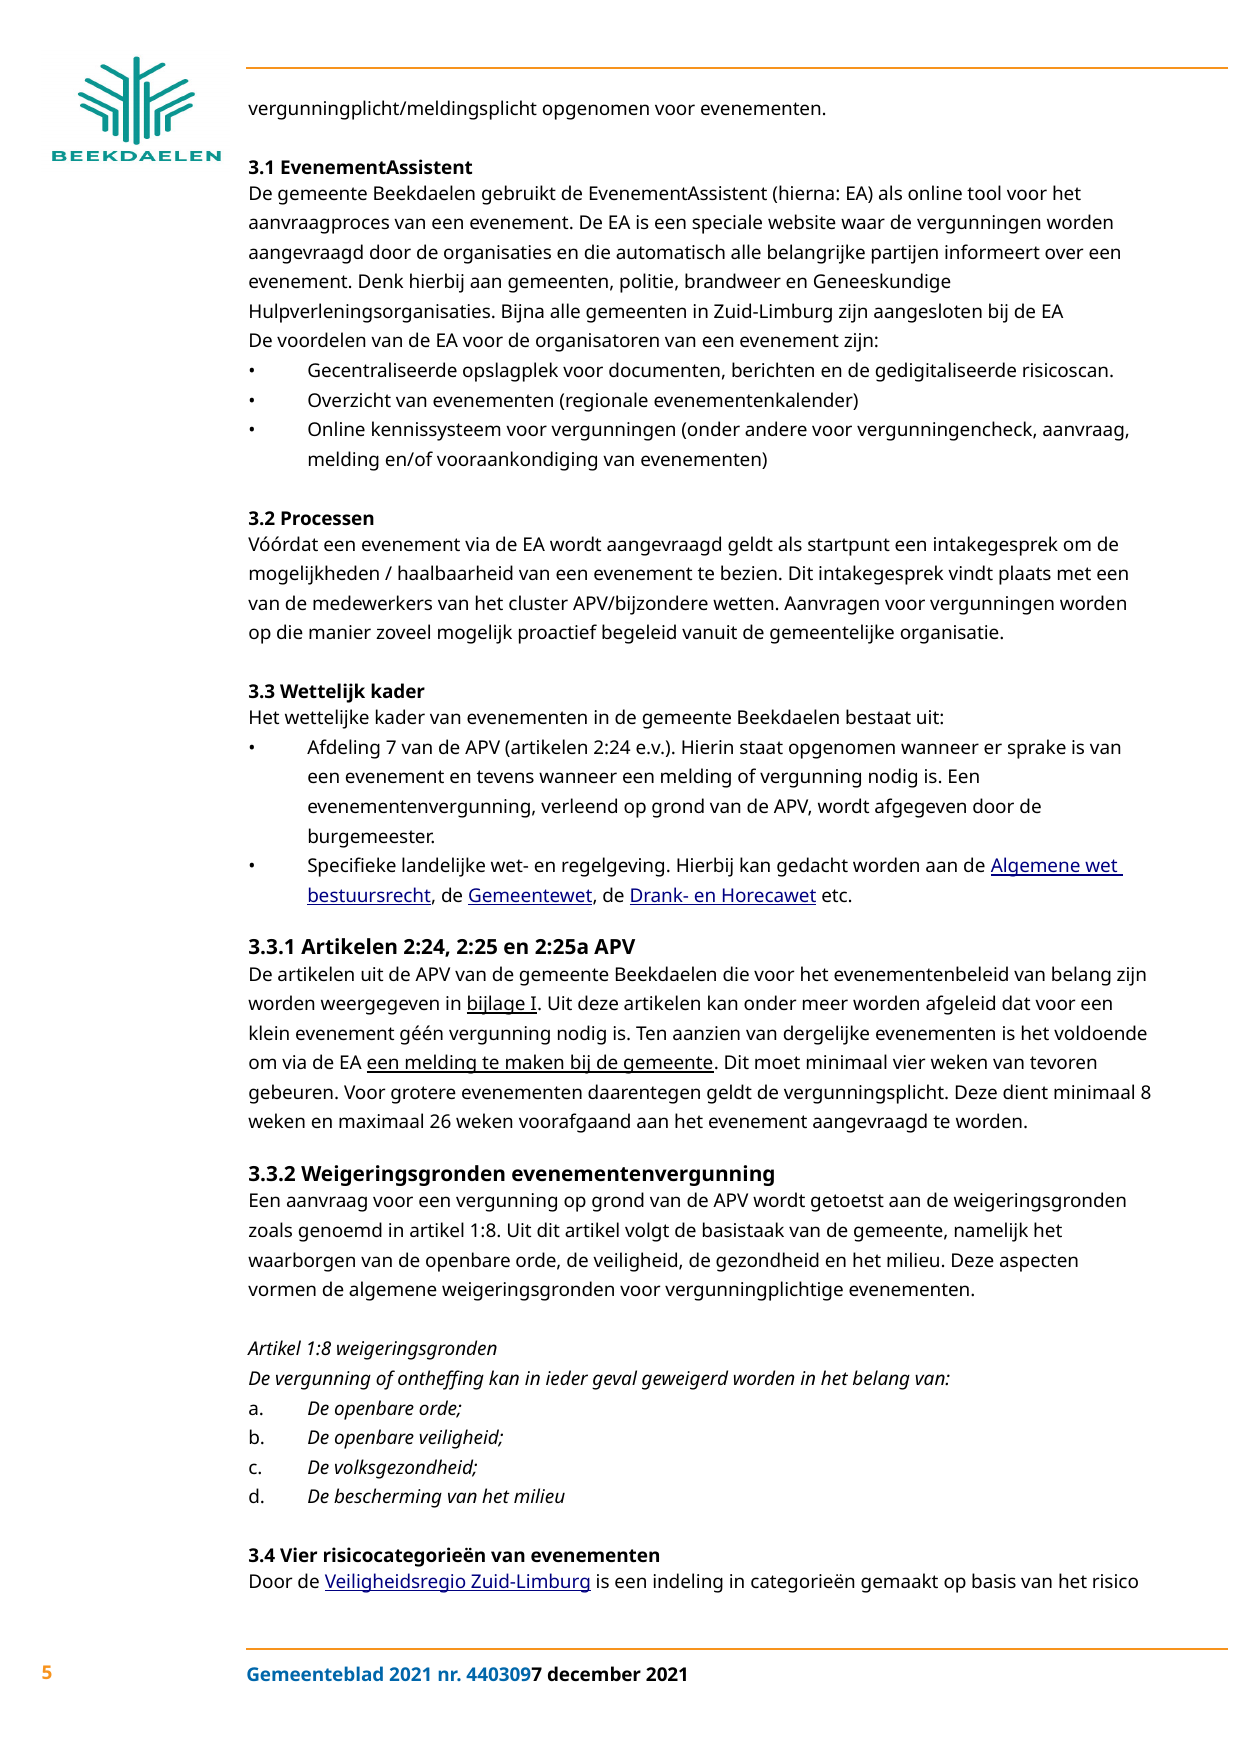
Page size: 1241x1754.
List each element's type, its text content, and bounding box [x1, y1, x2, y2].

list Afdeling 7 van de APV (artikelen 2:24 e.v.). Hierin staat opgenomen wanneer er sprake is van een evenement en tevens wanneer een melding of vergunning nodig is. Een evenementenvergunning, verleend op grond van de APV, wordt afgegeven door de burgemeester. [248, 734, 1152, 848]
text De gemeente Beekdaelen gebruikt de EvenementAssistent (hierna: EA) als online tool voor het aanvraagproces van een evenement. De EA is een speciale website waar de vergunningen worden aangevraagd door de organisaties en die automatisch alle belangrijke partijen informeert over een evenement. Denk hierbij aan gemeenten, politie, brandweer en Geneeskundige Hulpverleningsorganisaties. Bijna alle gemeenten in Zuid-Limburg zijn aangesloten bij de EA [248, 180, 1152, 324]
text 3.4 Vier risicocategorieën van evenementen [248, 1542, 1152, 1568]
text vergunningplicht/meldingsplicht opgenomen voor evenementen. [248, 95, 1152, 121]
list Online kennissysteem voor vergunningen (onder andere voor vergunningencheck, aanvraag, melding en/of vooraankondiging van evenementen) [248, 416, 1152, 472]
list Specifieke landelijke wet- en regelgeving. Hierbij kan gedacht worden aan de Algemene wet bestuursrecht, de Gemeentewet, de Drank- en Horecawet etc. [248, 852, 1152, 908]
text De artikelen uit de APV van de gemeente Beekdaelen die voor het evenementenbeleid van belang zijn worden weergegeven in bijlage I. Uit deze artikelen kan onder meer worden afgeleid dat voor een klein evenement géén vergunning nodig is. Ten aanzien van dergelijke evenementen is het voldoende om via de EA een melding te maken bij de gemeente. Dit moet minimaal vier weken van tevoren gebeuren. Voor grotere evenementen daarentegen geldt de vergunningsplicht. Deze dient minimaal 8 weken en maximaal 26 weken voorafgaand aan het evenement aangevraagd te worden. [248, 961, 1152, 1134]
list Overzicht van evenementen (regionale evenementenkalender) [248, 387, 1152, 412]
list Gecentraliseerde opslagplek voor documenten, berichten en de gedigitaliseerde risicoscan. [248, 357, 1152, 383]
table_header Artikel 1:8 weigeringsgronden De vergunning of ontheffing kan in ieder geval geweigerd worden in het belang van: De openbare orde; De openbare veiligheid; De volksgezondheid; De bescherming van het milieu [248, 1336, 1152, 1509]
text 3.3.2 Weigeringsgronden evenementenvergunning [248, 1159, 1152, 1188]
text Vóórdat een evenement via de EA wordt aangevraagd geldt als startpunt een intakegesprek om de mogelijkheden / haalbaarheid van een evenement te bezien. Dit intakegesprek vindt plaats met een van de medewerkers van het cluster APV/bijzondere wetten. Aanvragen voor vergunningen worden op die manier zoveel mogelijk proactief begeleid vanuit de gemeentelijke organisatie. [248, 531, 1152, 645]
text 3.3 Wettelijk kader [248, 679, 1152, 704]
text De voordelen van de EA voor de organisatoren van een evenement zijn: [248, 328, 1152, 353]
text 3.2 Processen [248, 505, 1152, 531]
text Een aanvraag voor een vergunning op grond van de APV wordt getoetst aan de weigeringsgronden zoals genoemd in artikel 1:8. Uit dit artikel volgt de basistaak van de gemeente, namelijk het waarborgen van de openbare orde, de veiligheid, de gezondheid en het milieu. Deze aspecten vormen de algemene weigeringsgronden voor vergunningplichtige evenementen. [248, 1188, 1152, 1302]
text Door de Veiligheidsregio Zuid-Limburg is een indeling in categorieën gemaakt op basis van het risico [248, 1568, 1152, 1593]
text 3.1 EvenementAssistent [248, 154, 1152, 180]
picture [41, 47, 231, 172]
text 3.3.1 Artikelen 2:24, 2:25 en 2:25a APV [248, 932, 1152, 961]
text Het wettelijke kader van evenementen in de gemeente Beekdaelen bestaat uit: [248, 704, 1152, 730]
